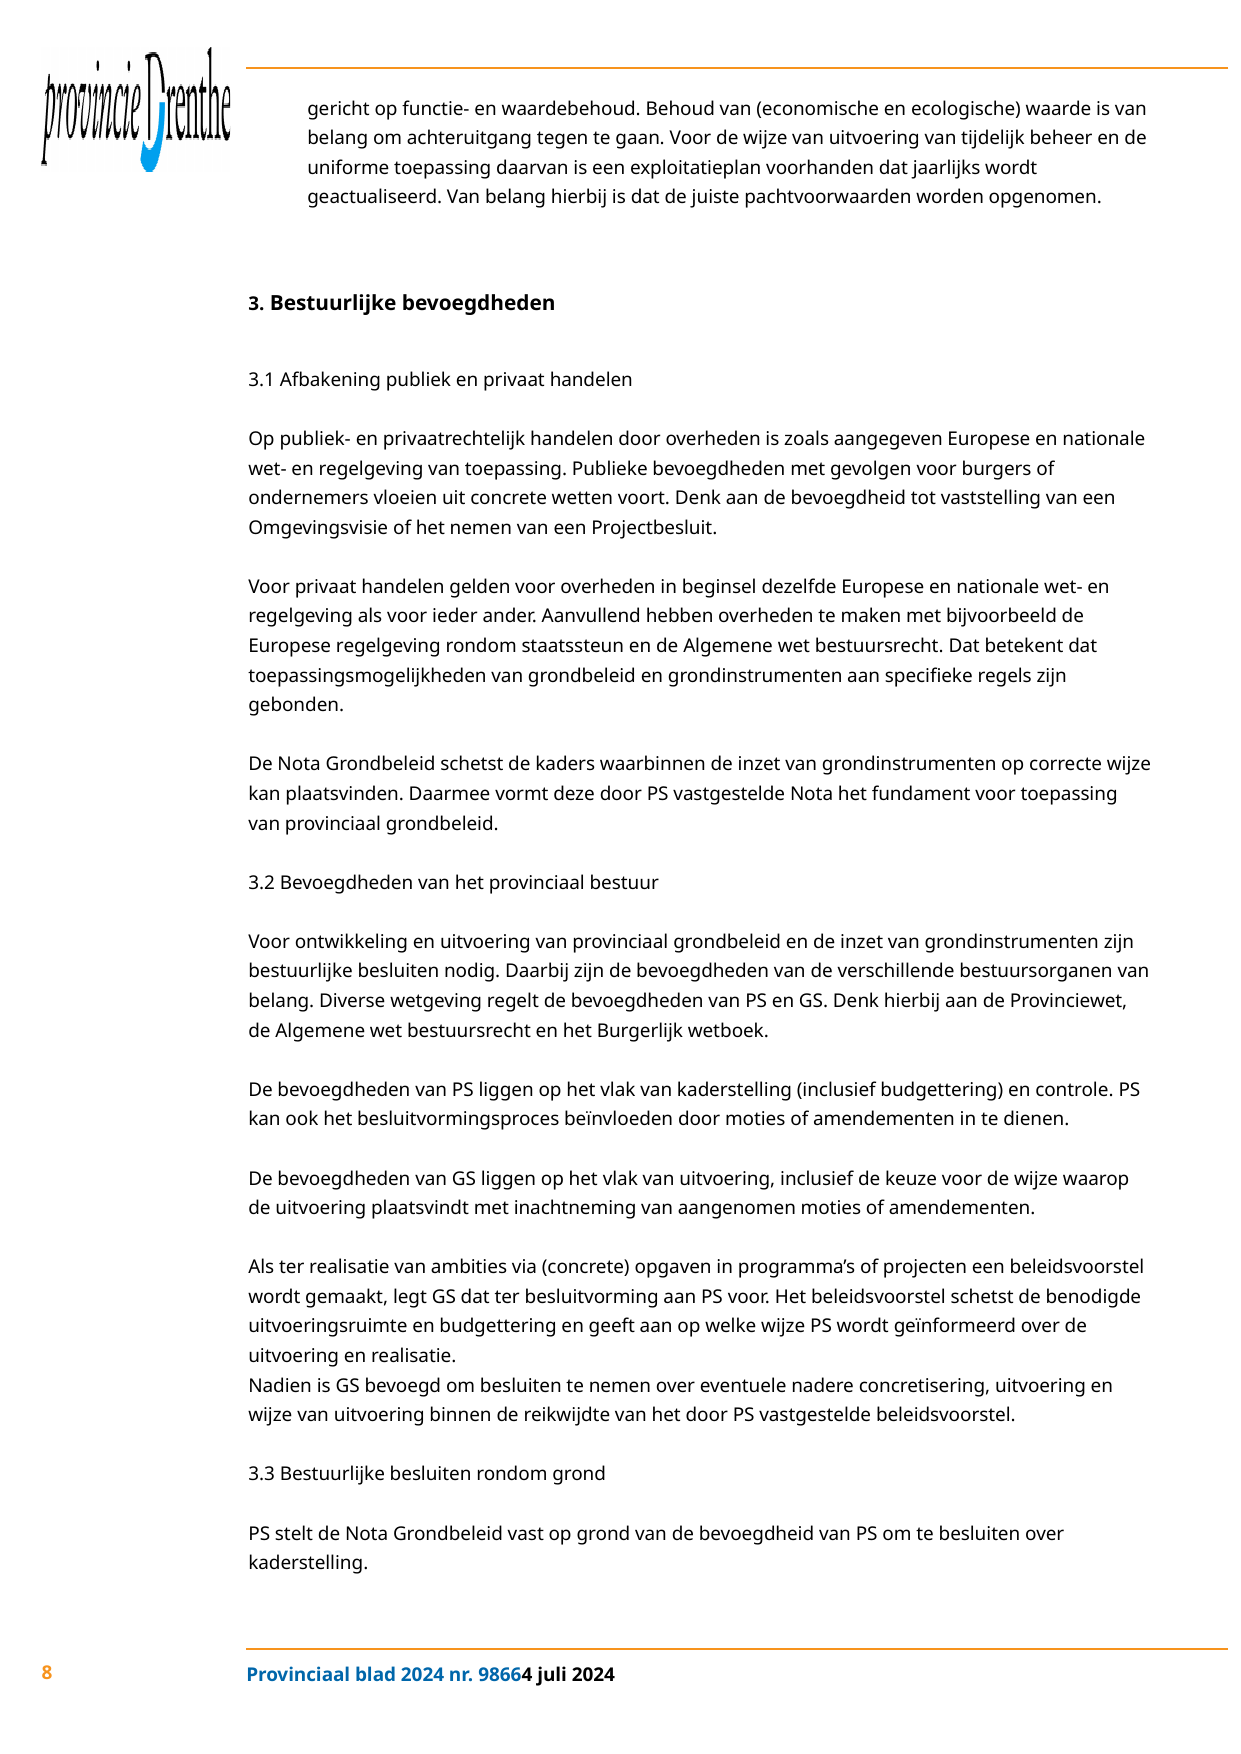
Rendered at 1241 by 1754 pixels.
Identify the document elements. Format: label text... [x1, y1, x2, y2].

text Op publiek- en privaatrechtelijk handelen door overheden is zoals aangegeven Europese en nationale wet- en regelgeving van toepassing. Publieke bevoegdheden met gevolgen voor burgers of ondernemers vloeien uit concrete wetten voort. Denk aan de bevoegdheid tot vaststelling van een Omgevingsvisie of het nemen van een Projectbesluit. [248, 425, 1152, 540]
text Voor ontwikkeling en uitvoering van provinciaal grondbeleid en de inzet van grondinstrumenten zijn bestuurlijke besluiten nodig. Daarbij zijn de bevoegdheden van de verschillende bestuursorganen van belang. Diverse wetgeving regelt de bevoegdheden van PS en GS. Denk hierbij aan de Provinciewet, de Algemene wet bestuursrecht en het Burgerlijk wetboek. [248, 928, 1152, 1043]
text 3.1 Afbakening publiek en privaat handelen [248, 366, 1152, 392]
text 3. Bestuurlijke bevoegdheden [248, 288, 1152, 317]
text De Nota Grondbeleid schetst de kaders waarbinnen de inzet van grondinstrumenten op correcte wijze kan plaatsvinden. Daarmee vormt deze door PS vastgestelde Nota het fundament voor toepassing van provinciaal grondbeleid. [248, 751, 1152, 836]
text De bevoegdheden van PS liggen op het vlak van kaderstelling (inclusief budgettering) en controle. PS kan ook het besluitvormingsproces beïnvloeden door moties of amendementen in te dienen. [248, 1076, 1152, 1131]
picture [41, 47, 231, 172]
text 3.3 Bestuurlijke besluiten rondom grond [248, 1461, 1152, 1486]
text Nadien is GS bevoegd om besluiten te nemen over eventuele nadere concretisering, uitvoering en wijze van uitvoering binnen de reikwijdte van het door PS vastgestelde beleidsvoorstel. [248, 1372, 1152, 1427]
text Als ter realisatie van ambities via (concrete) opgaven in programma’s of projecten een beleidsvoorstel wordt gemaakt, legt GS dat ter besluitvorming aan PS voor. Het beleidsvoorstel schetst de benodigde uitvoeringsruimte en budgettering en geeft aan op welke wijze PS wordt geïnformeerd over de uitvoering en realisatie. [248, 1253, 1152, 1368]
text De bevoegdheden van GS liggen op het vlak van uitvoering, inclusief de keuze voor de wijze waarop de uitvoering plaatsvindt met inachtneming van aangenomen moties of amendementen. [248, 1165, 1152, 1220]
list gericht op functie- en waardebehoud. Behoud van (economische en ecologische) waarde is van belang om achteruitgang tegen te gaan. Voor de wijze van uitvoering van tijdelijk beheer en de uniforme toepassing daarvan is een exploitatieplan voorhanden dat jaarlijks wordt geactualiseerd. Van belang hierbij is dat de juiste pachtvoorwaarden worden opgenomen. [248, 95, 1152, 209]
text PS stelt de Nota Grondbeleid vast op grond van de bevoegdheid van PS om te besluiten over kaderstelling. [248, 1520, 1152, 1575]
text Voor privaat handelen gelden voor overheden in beginsel dezelfde Europese en nationale wet- en regelgeving als voor ieder ander. Aanvullend hebben overheden te maken met bijvoorbeeld de Europese regelgeving rondom staatssteun en de Algemene wet bestuursrecht. Dat betekent dat toepassingsmogelijkheden van grondbeleid en grondinstrumenten aan specifieke regels zijn gebonden. [248, 573, 1152, 717]
text 3.2 Bevoegdheden van het provinciaal bestuur [248, 869, 1152, 895]
